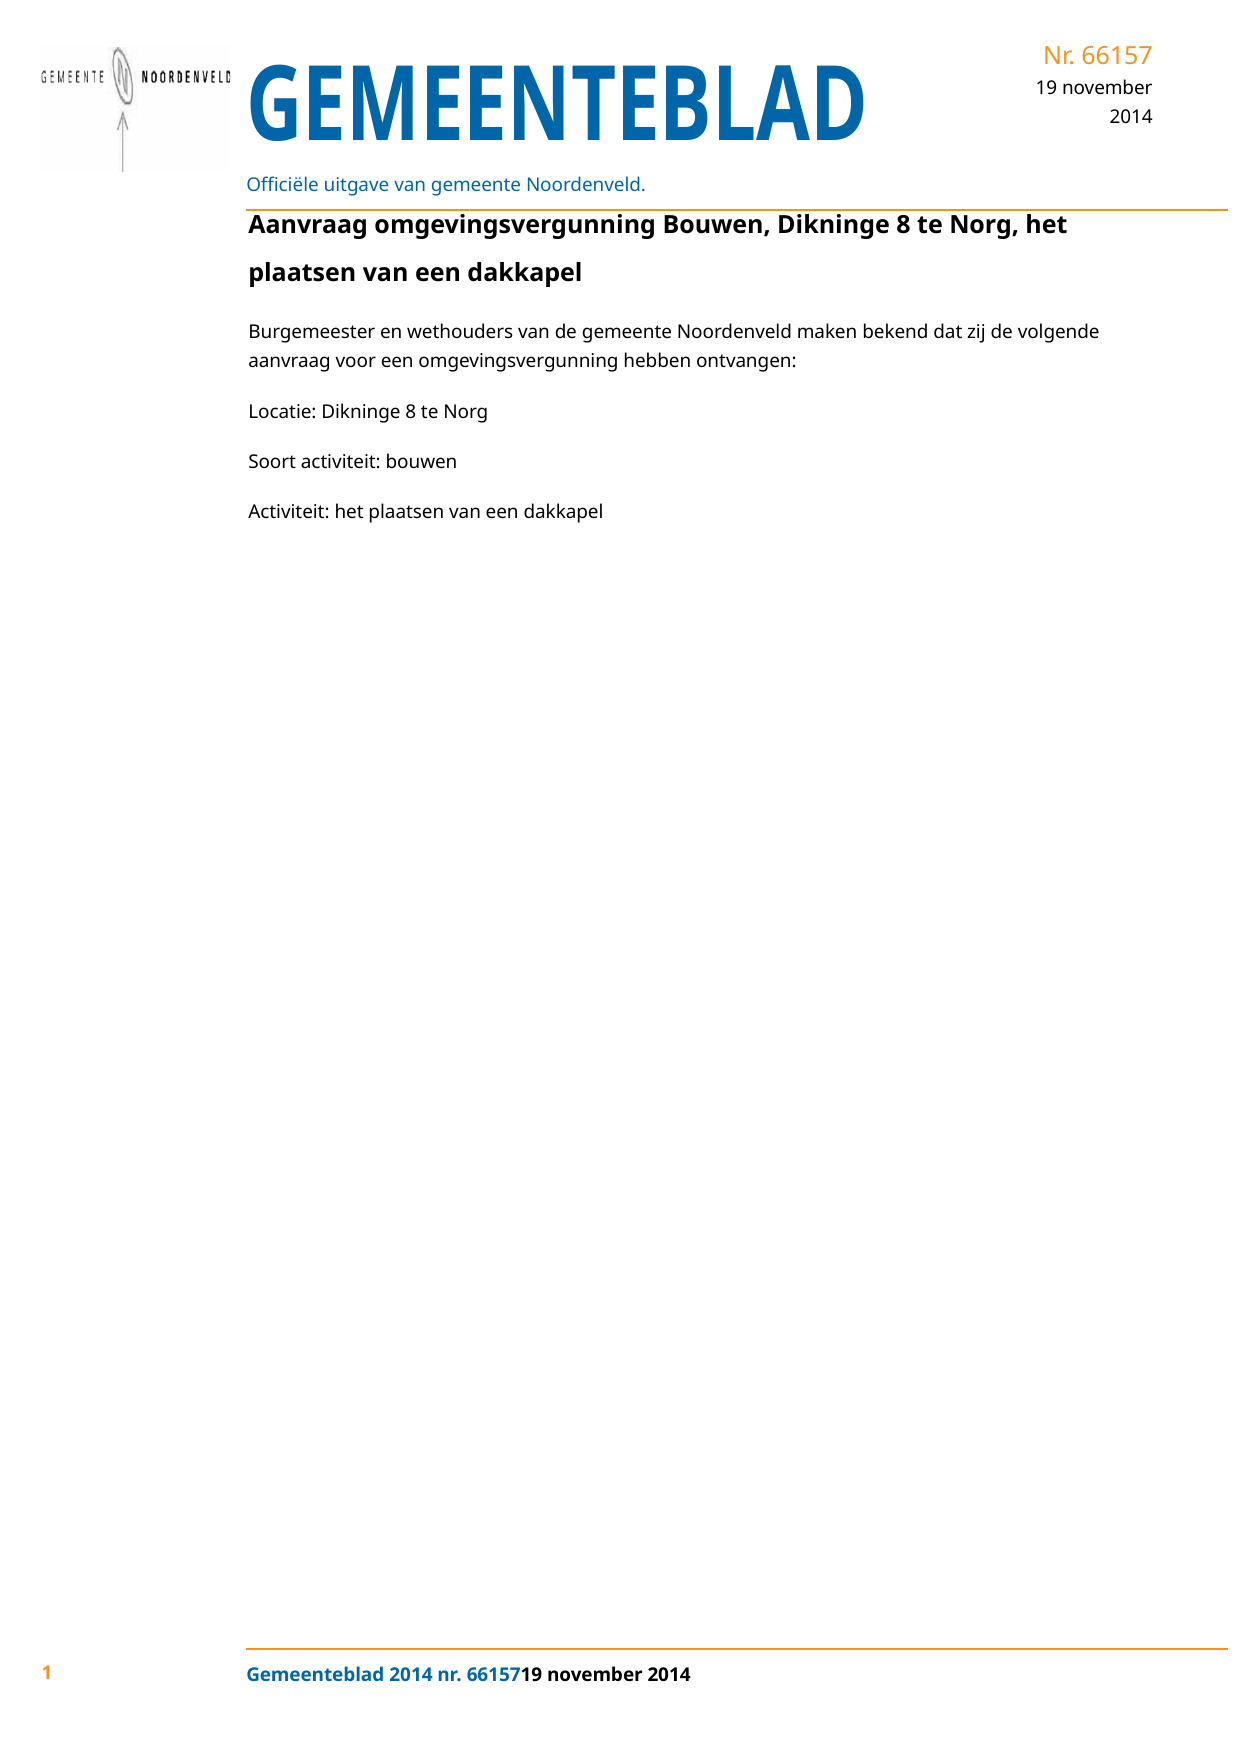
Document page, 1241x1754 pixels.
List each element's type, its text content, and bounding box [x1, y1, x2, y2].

text Soort activiteit: bouwen [248, 448, 1152, 474]
picture [41, 47, 231, 172]
text Locatie: Dikninge 8 te Norg [248, 398, 1152, 424]
text Burgemeester en wethouders van de gemeente Noordenveld maken bekend dat zij de volgende aanvraag voor een omgevingsvergunning hebben ontvangen: [248, 318, 1152, 373]
text Activiteit: het plaatsen van een dakkapel [248, 499, 1152, 524]
text Aanvraag omgevingsvergunning Bouwen, Dikninge 8 te Norg, het plaatsen van een dakkapel [248, 211, 1152, 288]
